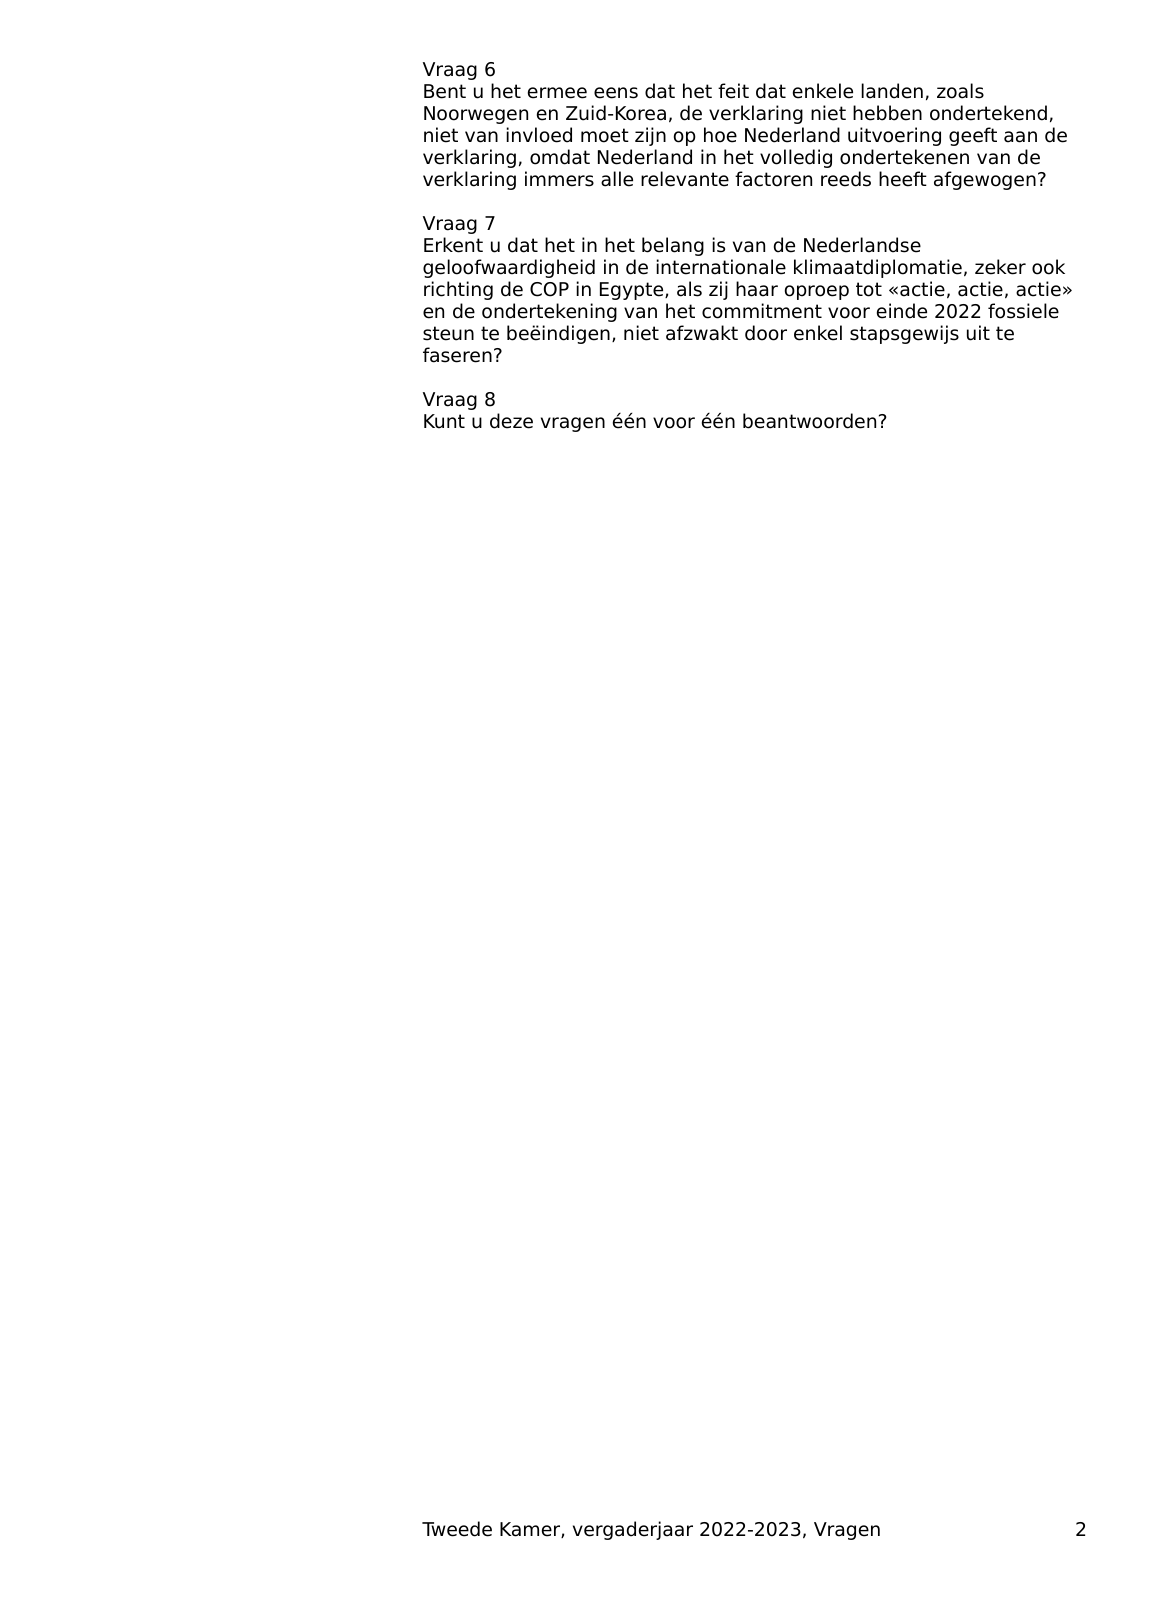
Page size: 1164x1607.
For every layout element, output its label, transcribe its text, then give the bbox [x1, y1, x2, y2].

text Vraag 8 [422, 389, 1087, 411]
text Erkent u dat het in het belang is van de Nederlandse geloofwaardigheid in de internationale klimaatdiplomatie, zeker ook richting de COP in Egypte, als zij haar oproep tot «actie, actie, actie» en de ondertekening van het commitment voor einde 2022 fossiele steun te beëindigen, niet afzwakt door enkel stapsgewijs uit te faseren? [422, 235, 1087, 367]
text Bent u het ermee eens dat het feit dat enkele landen, zoals Noorwegen en Zuid-Korea, de verklaring niet hebben ondertekend, niet van invloed moet zijn op hoe Nederland uitvoering geeft aan de verklaring, omdat Nederland in het volledig ondertekenen van de verklaring immers alle relevante factoren reeds heeft afgewogen? [422, 81, 1087, 191]
text Vraag 7 [422, 213, 1087, 235]
text Vraag 6 [422, 59, 1087, 81]
text Kunt u deze vragen één voor één beantwoorden? [422, 411, 1087, 433]
